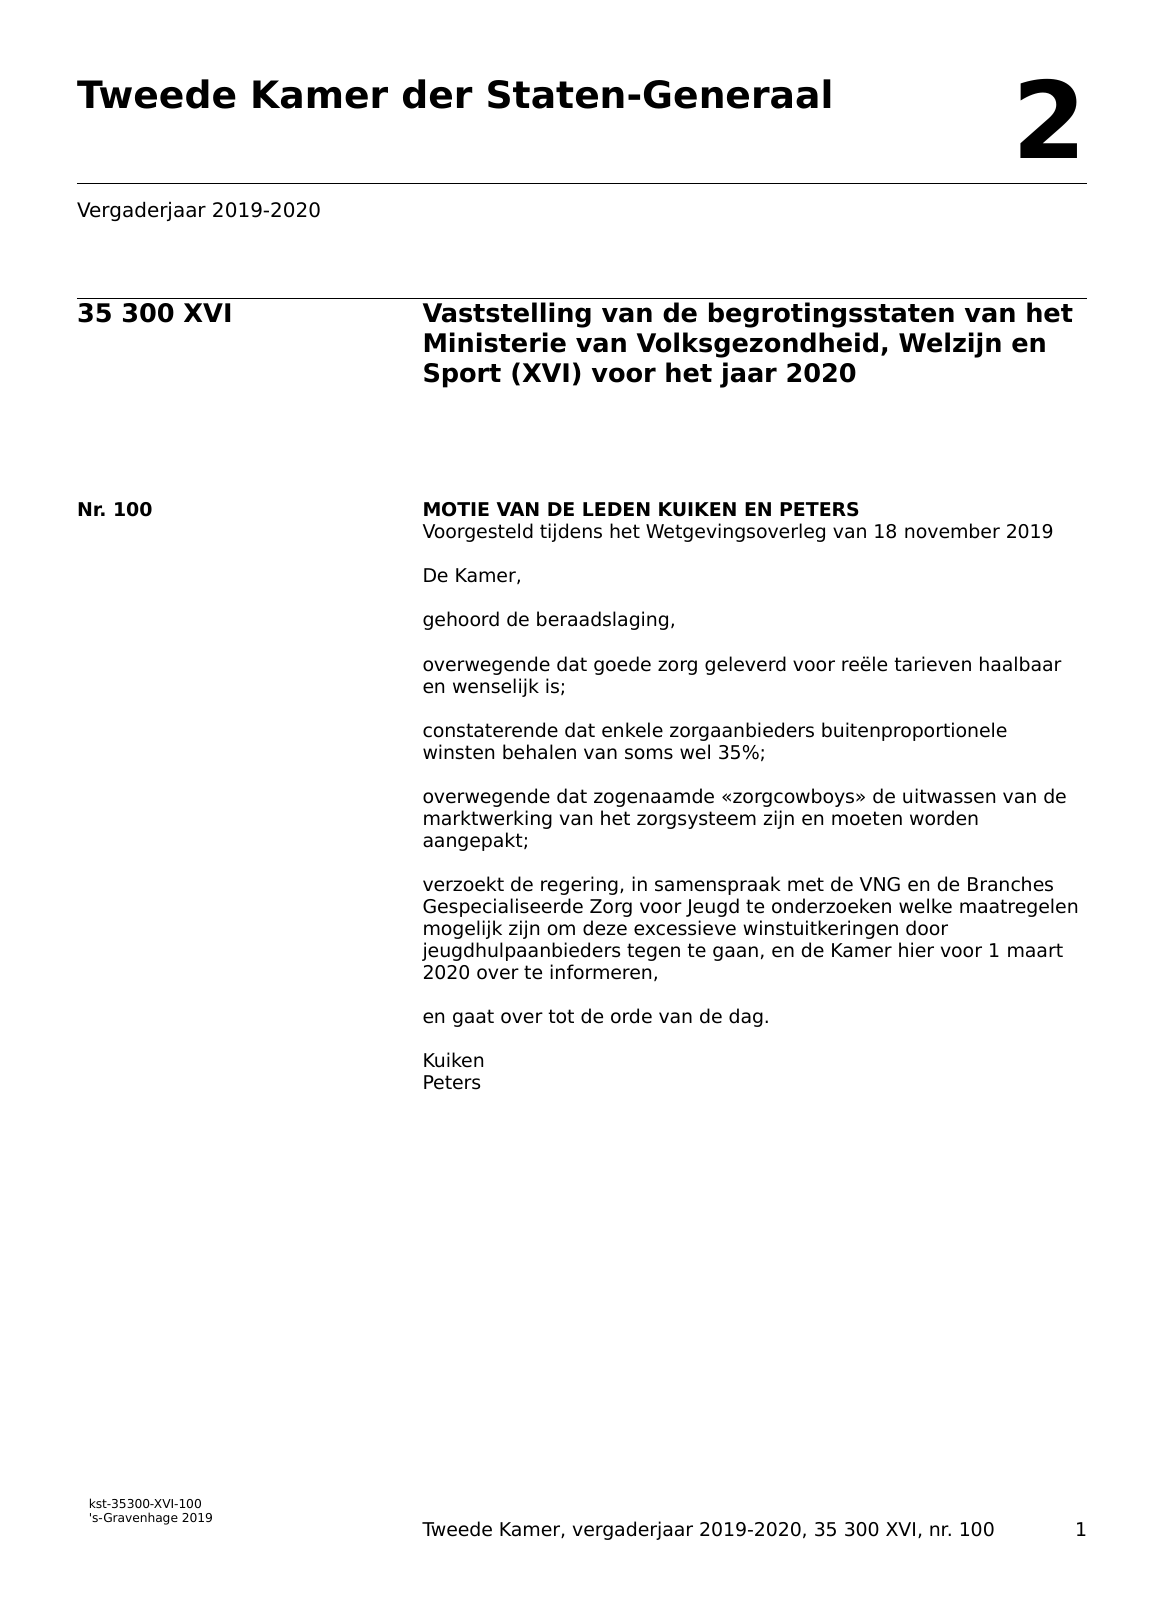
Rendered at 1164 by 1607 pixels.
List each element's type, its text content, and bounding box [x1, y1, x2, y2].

text gehoord de beraadslaging, [422, 609, 1087, 631]
text Kuiken [422, 1050, 1087, 1072]
table_header 2 [886, 59, 1087, 183]
table_cell Vergaderjaar 2019-2020 [77, 184, 1087, 298]
table_header Tweede Kamer der Staten-Generaal [77, 59, 886, 183]
text kst-35300-XVI-100 [88, 1497, 323, 1511]
text verzoekt de regering, in samenspraak met de VNG en de Branches Gespecialiseerde Zorg voor Jeugd te onderzoeken welke maatregelen mogelijk zijn om deze excessieve winstuitkeringen door jeugdhulpaanbieders tegen te gaan, en de Kamer hier voor 1 maart 2020 over te informeren, [422, 874, 1087, 984]
subtitle Nr. 100 MOTIE VAN DE LEDEN KUIKEN EN PETERS [77, 499, 1087, 521]
text 's-Gravenhage 2019 [88, 1511, 323, 1525]
text constaterende dat enkele zorgaanbieders buitenproportionele winsten behalen van soms wel 35%; [422, 720, 1087, 764]
text overwegende dat zogenaamde «zorgcowboys» de uitwassen van de marktwerking van het zorgsysteem zijn en moeten worden aangepakt; [422, 786, 1087, 852]
text Peters [422, 1072, 1087, 1094]
text en gaat over tot de orde van de dag. [422, 1006, 1087, 1028]
text overwegende dat goede zorg geleverd voor reële tarieven haalbaar en wenselijk is; [422, 653, 1087, 697]
subtitle 35 300 XVI Vaststelling van de begrotingsstaten van het Ministerie van Volksgezondheid, Welzijn en Sport (XVI) voor het jaar 2020 [77, 299, 1087, 388]
text Voorgesteld tijdens het Wetgevingsoverleg van 18 november 2019 [422, 521, 1087, 543]
text De Kamer, [422, 565, 1087, 587]
